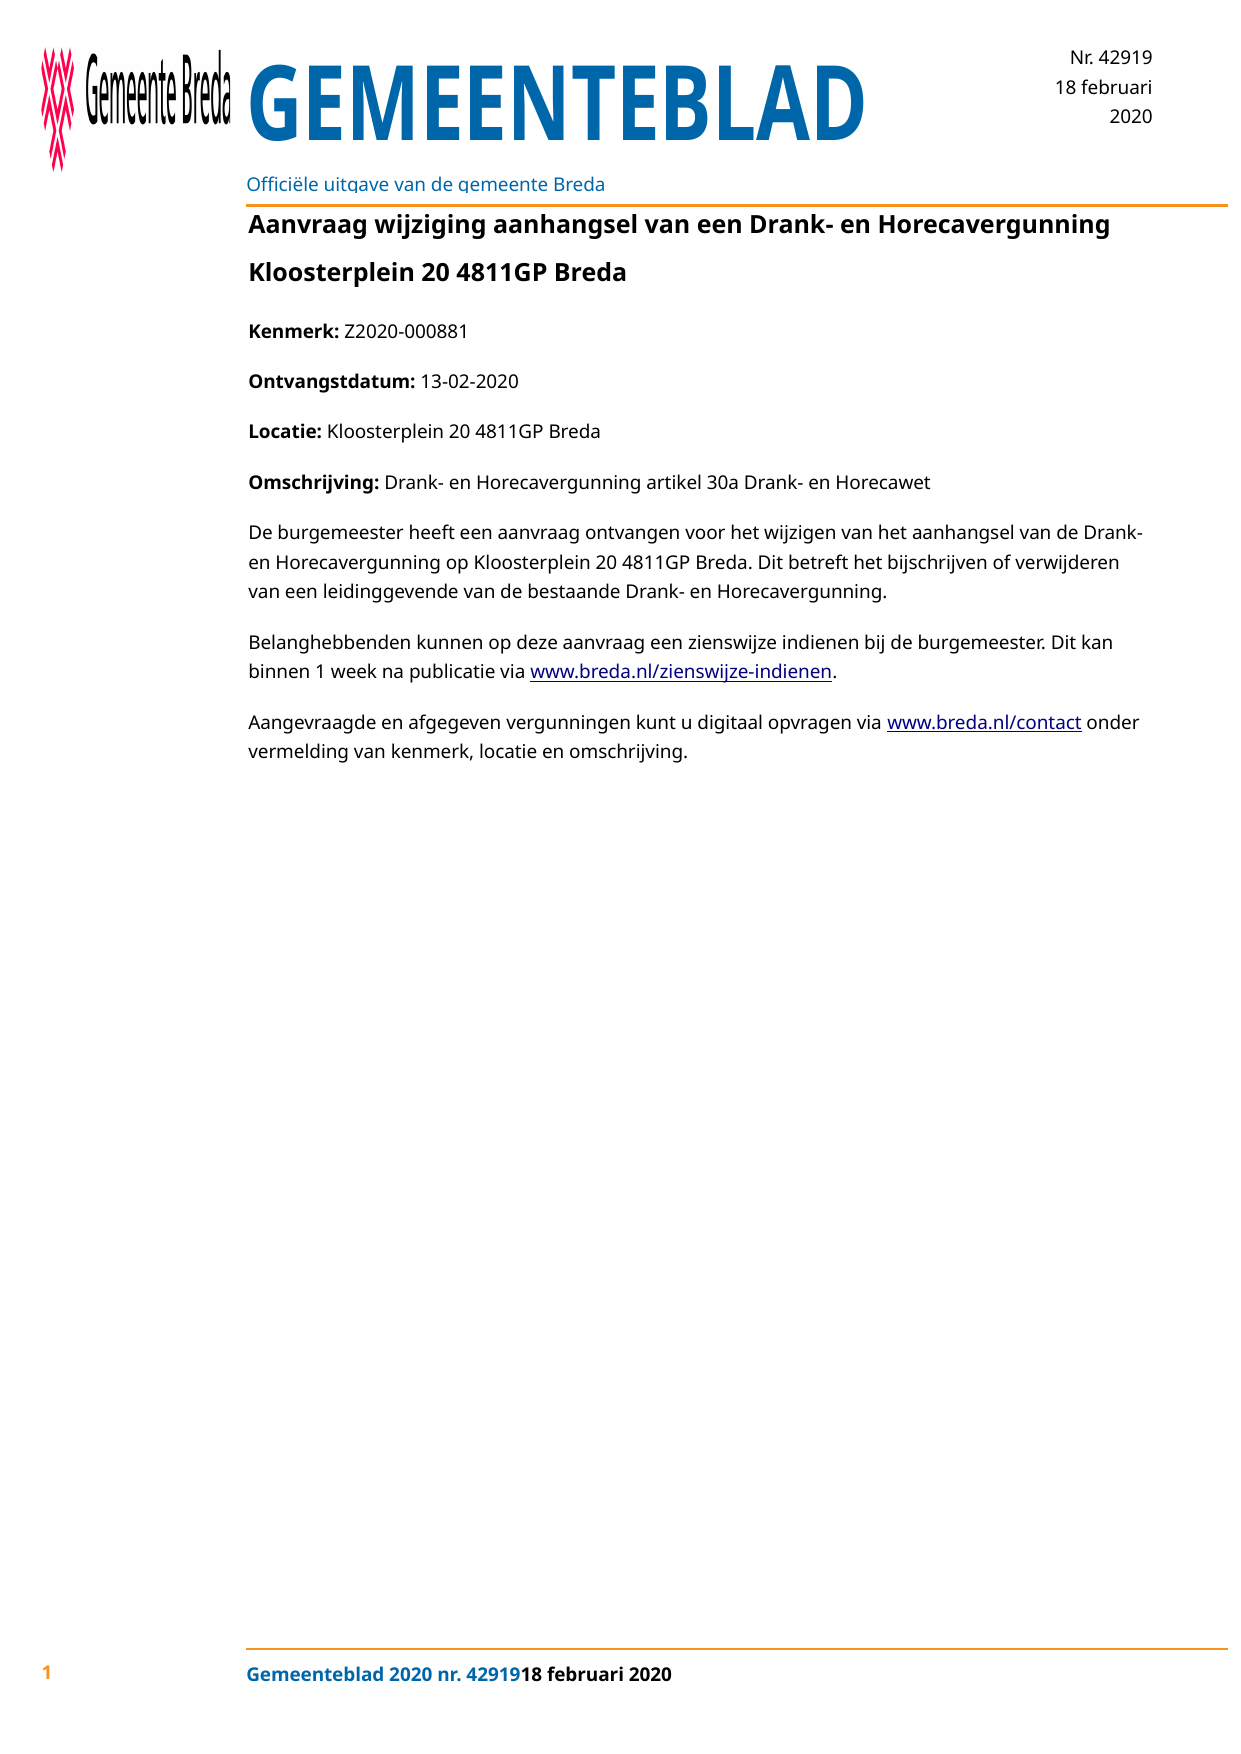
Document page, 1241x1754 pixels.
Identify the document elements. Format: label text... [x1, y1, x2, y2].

text Kenmerk: Z2020-000881 [248, 318, 1152, 344]
text Locatie: Kloosterplein 20 4811GP Breda [248, 419, 1152, 444]
text De burgemeester heeft een aanvraag ontvangen voor het wijzigen van het aanhangsel van de Drank- en Horecavergunning op Kloosterplein 20 4811GP Breda. Dit betreft het bijschrijven of verwijderen van een leidinggevende van de bestaande Drank- en Horecavergunning. [248, 519, 1152, 604]
text Omschrijving: Drank- en Horecavergunning artikel 30a Drank- en Horecawet [248, 469, 1152, 495]
text Ontvangstdatum: 13-02-2020 [248, 368, 1152, 394]
text Aangevraagde en afgegeven vergunningen kunt u digitaal opvragen via www.breda.nl/contact onder vermelding van kenmerk, locatie en omschrijving. [248, 709, 1152, 764]
text Aanvraag wijziging aanhangsel van een Drank- en Horecavergunning Kloosterplein 20 4811GP Breda [248, 207, 1152, 288]
picture [41, 47, 231, 172]
text Belanghebbenden kunnen op deze aanvraag een zienswijze indienen bij de burgemeester. Dit kan binnen 1 week na publicatie via www.breda.nl/zienswijze-indienen. [248, 629, 1152, 684]
